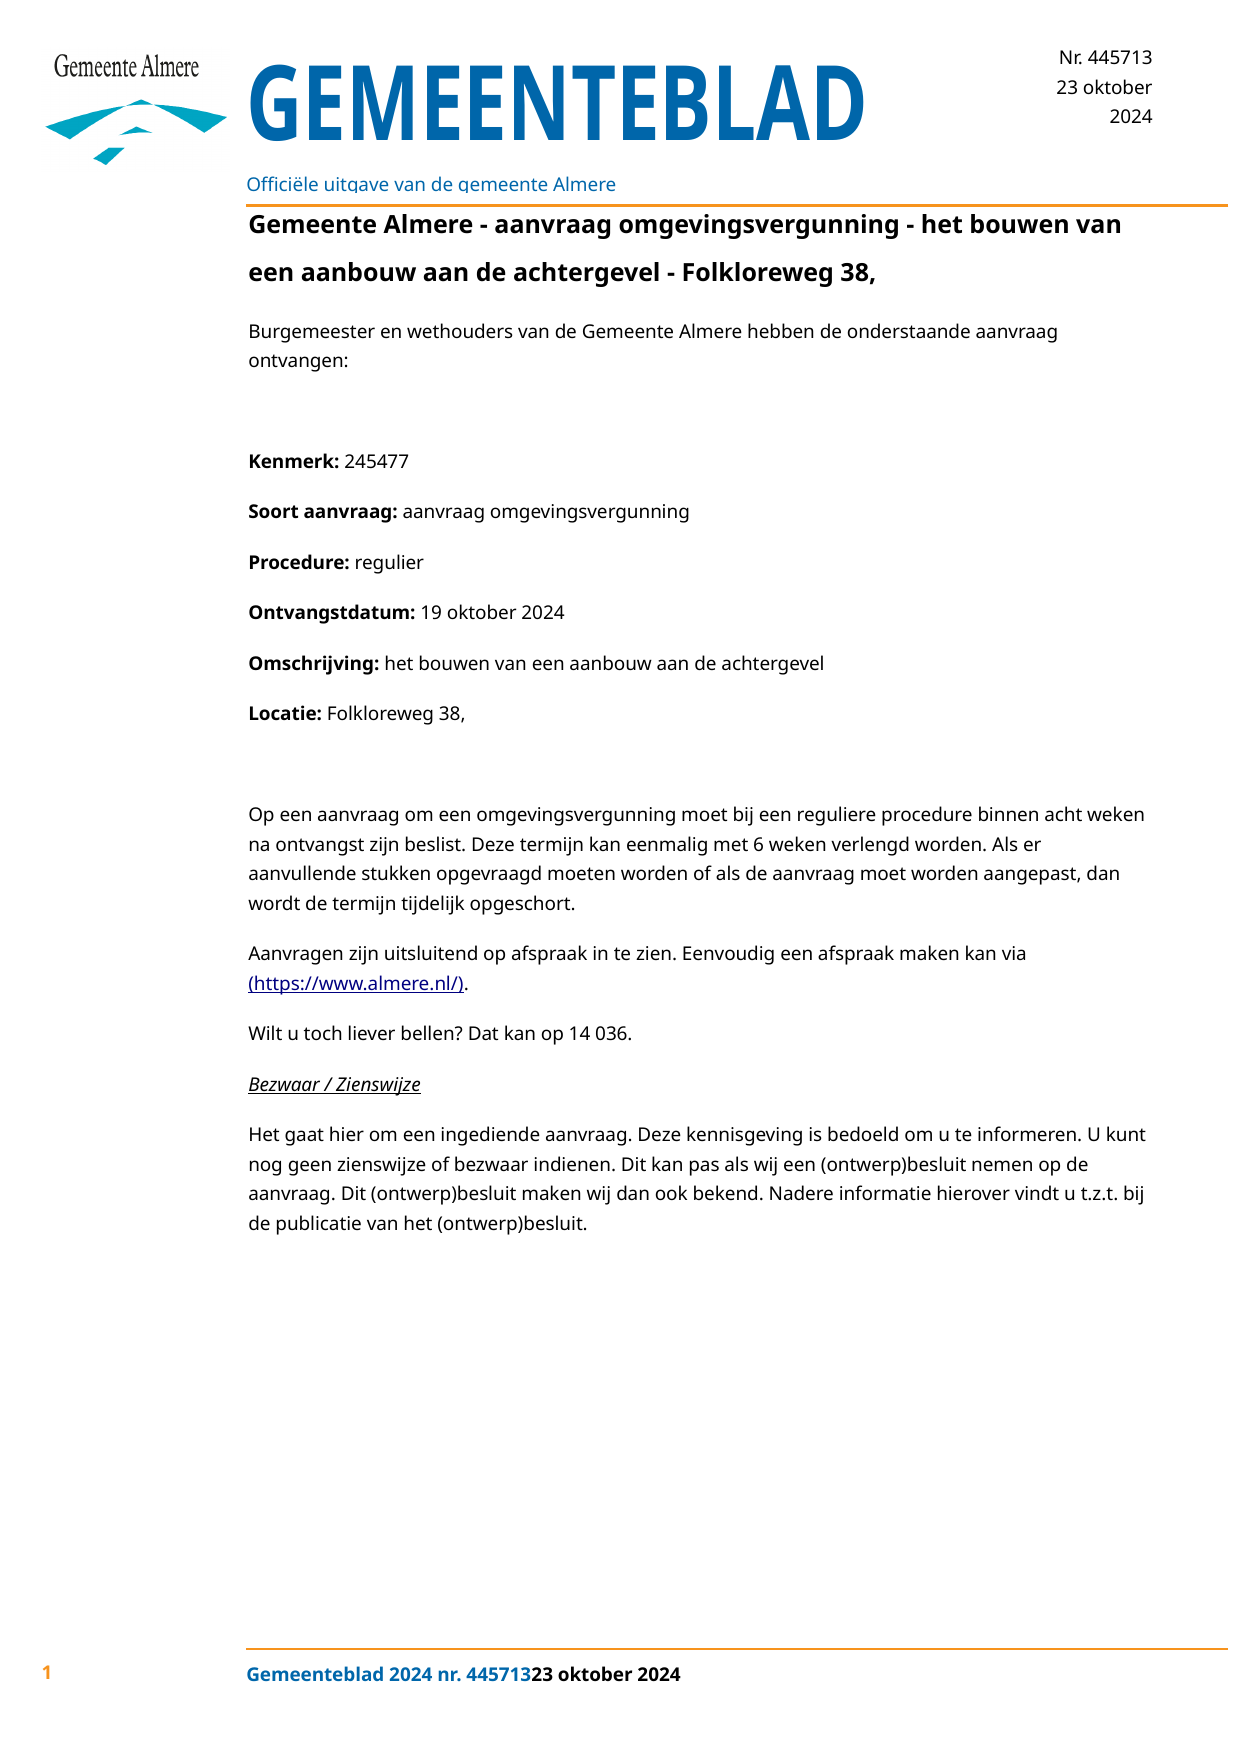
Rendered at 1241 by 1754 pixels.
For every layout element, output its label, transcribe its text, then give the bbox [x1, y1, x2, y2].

text Aanvragen zijn uitsluitend op afspraak in te zien. Eenvoudig een afspraak maken kan via (https://www.almere.nl/). [248, 940, 1152, 996]
picture [41, 47, 231, 172]
text Kenmerk: 245477 [248, 448, 1152, 474]
text Burgemeester en wethouders van de Gemeente Almere hebben de onderstaande aanvraag ontvangen: [248, 318, 1152, 373]
text Locatie: Folkloreweg 38, [248, 700, 1152, 726]
text Soort aanvraag: aanvraag omgevingsvergunning [248, 499, 1152, 524]
text Bezwaar / Zienswijze [248, 1071, 1152, 1097]
text Het gaat hier om een ingediende aanvraag. Deze kennisgeving is bedoeld om u te informeren. U kunt nog geen zienswijze of bezwaar indienen. Dit kan pas als wij een (ontwerp)besluit nemen op de aanvraag. Dit (ontwerp)besluit maken wij dan ook bekend. Nadere informatie hierover vindt u t.z.t. bij de publicatie van het (ontwerp)besluit. [248, 1121, 1152, 1236]
text Omschrijving: het bouwen van een aanbouw aan de achtergevel [248, 650, 1152, 676]
text Wilt u toch liever bellen? Dat kan op 14 036. [248, 1020, 1152, 1046]
text Op een aanvraag om een omgevingsvergunning moet bij een reguliere procedure binnen acht weken na ontvangst zijn beslist. Deze termijn kan eenmalig met 6 weken verlengd worden. Als er aanvullende stukken opgevraagd moeten worden of als de aanvraag moet worden aangepast, dan wordt de termijn tijdelijk opgeschort. [248, 801, 1152, 916]
text Procedure: regulier [248, 549, 1152, 575]
text Gemeente Almere - aanvraag omgevingsvergunning - het bouwen van een aanbouw aan de achtergevel - Folkloreweg 38, [248, 207, 1152, 288]
text Ontvangstdatum: 19 oktober 2024 [248, 599, 1152, 625]
